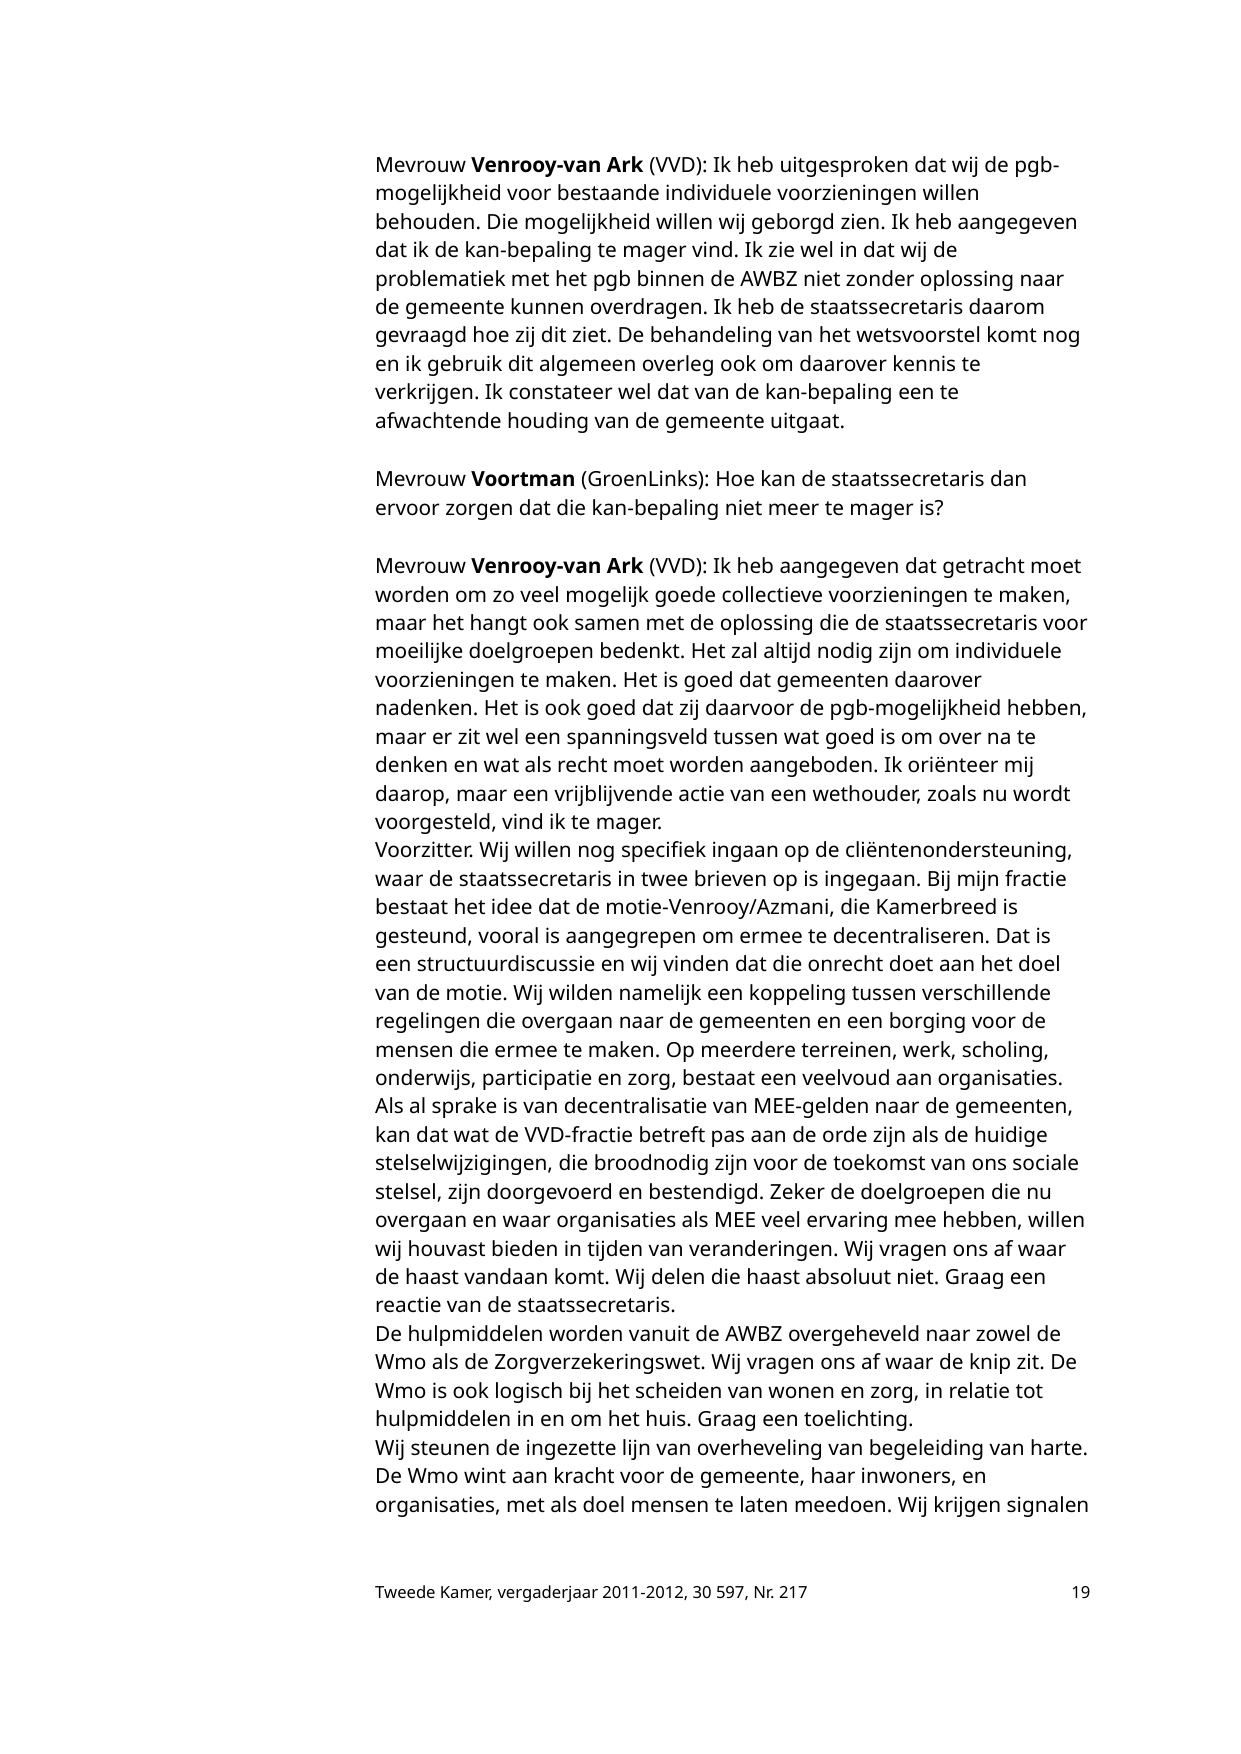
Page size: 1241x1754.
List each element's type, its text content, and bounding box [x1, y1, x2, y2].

text Mevrouw Venrooy-van Ark (VVD): Ik heb uitgesproken dat wij de pgb-mogelijkheid voor bestaande individuele voorzieningen willen behouden. Die mogelijkheid willen wij geborgd zien. Ik heb aangegeven dat ik de kan-bepaling te mager vind. Ik zie wel in dat wij de problematiek met het pgb binnen de AWBZ niet zonder oplossing naar de gemeente kunnen overdragen. Ik heb de staatssecretaris daarom gevraagd hoe zij dit ziet. De behandeling van het wetsvoorstel komt nog en ik gebruik dit algemeen overleg ook om daarover kennis te verkrijgen. Ik constateer wel dat van de kan-bepaling een te afwachtende houding van de gemeente uitgaat. [375, 150, 1090, 434]
text Mevrouw Voortman (GroenLinks): Hoe kan de staatssecretaris dan ervoor zorgen dat die kan-bepaling niet meer te mager is? [375, 464, 1090, 521]
text Mevrouw Venrooy-van Ark (VVD): Ik heb aangegeven dat getracht moet worden om zo veel mogelijk goede collectieve voorzieningen te maken, maar het hangt ook samen met de oplossing die de staatssecretaris voor moeilijke doelgroepen bedenkt. Het zal altijd nodig zijn om individuele voorzieningen te maken. Het is goed dat gemeenten daarover nadenken. Het is ook goed dat zij daarvoor de pgb-mogelijkheid hebben, maar er zit wel een spanningsveld tussen wat goed is om over na te denken en wat als recht moet worden aangeboden. Ik oriënteer mij daarop, maar een vrijblijvende actie van een wethouder, zoals nu wordt voorgesteld, vind ik te mager. [375, 551, 1090, 836]
text De hulpmiddelen worden vanuit de AWBZ overgeheveld naar zowel de Wmo als de Zorgverzekeringswet. Wij vragen ons af waar de knip zit. De Wmo is ook logisch bij het scheiden van wonen en zorg, in relatie tot hulpmiddelen in en om het huis. Graag een toelichting. [375, 1319, 1090, 1433]
text Voorzitter. Wij willen nog specifiek ingaan op de cliëntenondersteuning, waar de staatssecretaris in twee brieven op is ingegaan. Bij mijn fractie bestaat het idee dat de motie-Venrooy/Azmani, die Kamerbreed is gesteund, vooral is aangegrepen om ermee te decentraliseren. Dat is een structuurdiscussie en wij vinden dat die onrecht doet aan het doel van de motie. Wij wilden namelijk een koppeling tussen verschillende regelingen die overgaan naar de gemeenten en een borging voor de mensen die ermee te maken. Op meerdere terreinen, werk, scholing, onderwijs, participatie en zorg, bestaat een veelvoud aan organisaties. Als al sprake is van decentralisatie van MEE-gelden naar de gemeenten, kan dat wat de VVD-fractie betreft pas aan de orde zijn als de huidige stelselwijzigingen, die broodnodig zijn voor de toekomst van ons sociale stelsel, zijn doorgevoerd en bestendigd. Zeker de doelgroepen die nu overgaan en waar organisaties als MEE veel ervaring mee hebben, willen wij houvast bieden in tijden van veranderingen. Wij vragen ons af waar de haast vandaan komt. Wij delen die haast absoluut niet. Graag een reactie van de staatssecretaris. [375, 836, 1090, 1319]
text Wij steunen de ingezette lijn van overheveling van begeleiding van harte. De Wmo wint aan kracht voor de gemeente, haar inwoners, en organisaties, met als doel mensen te laten meedoen. Wij krijgen signalen [375, 1433, 1090, 1518]
